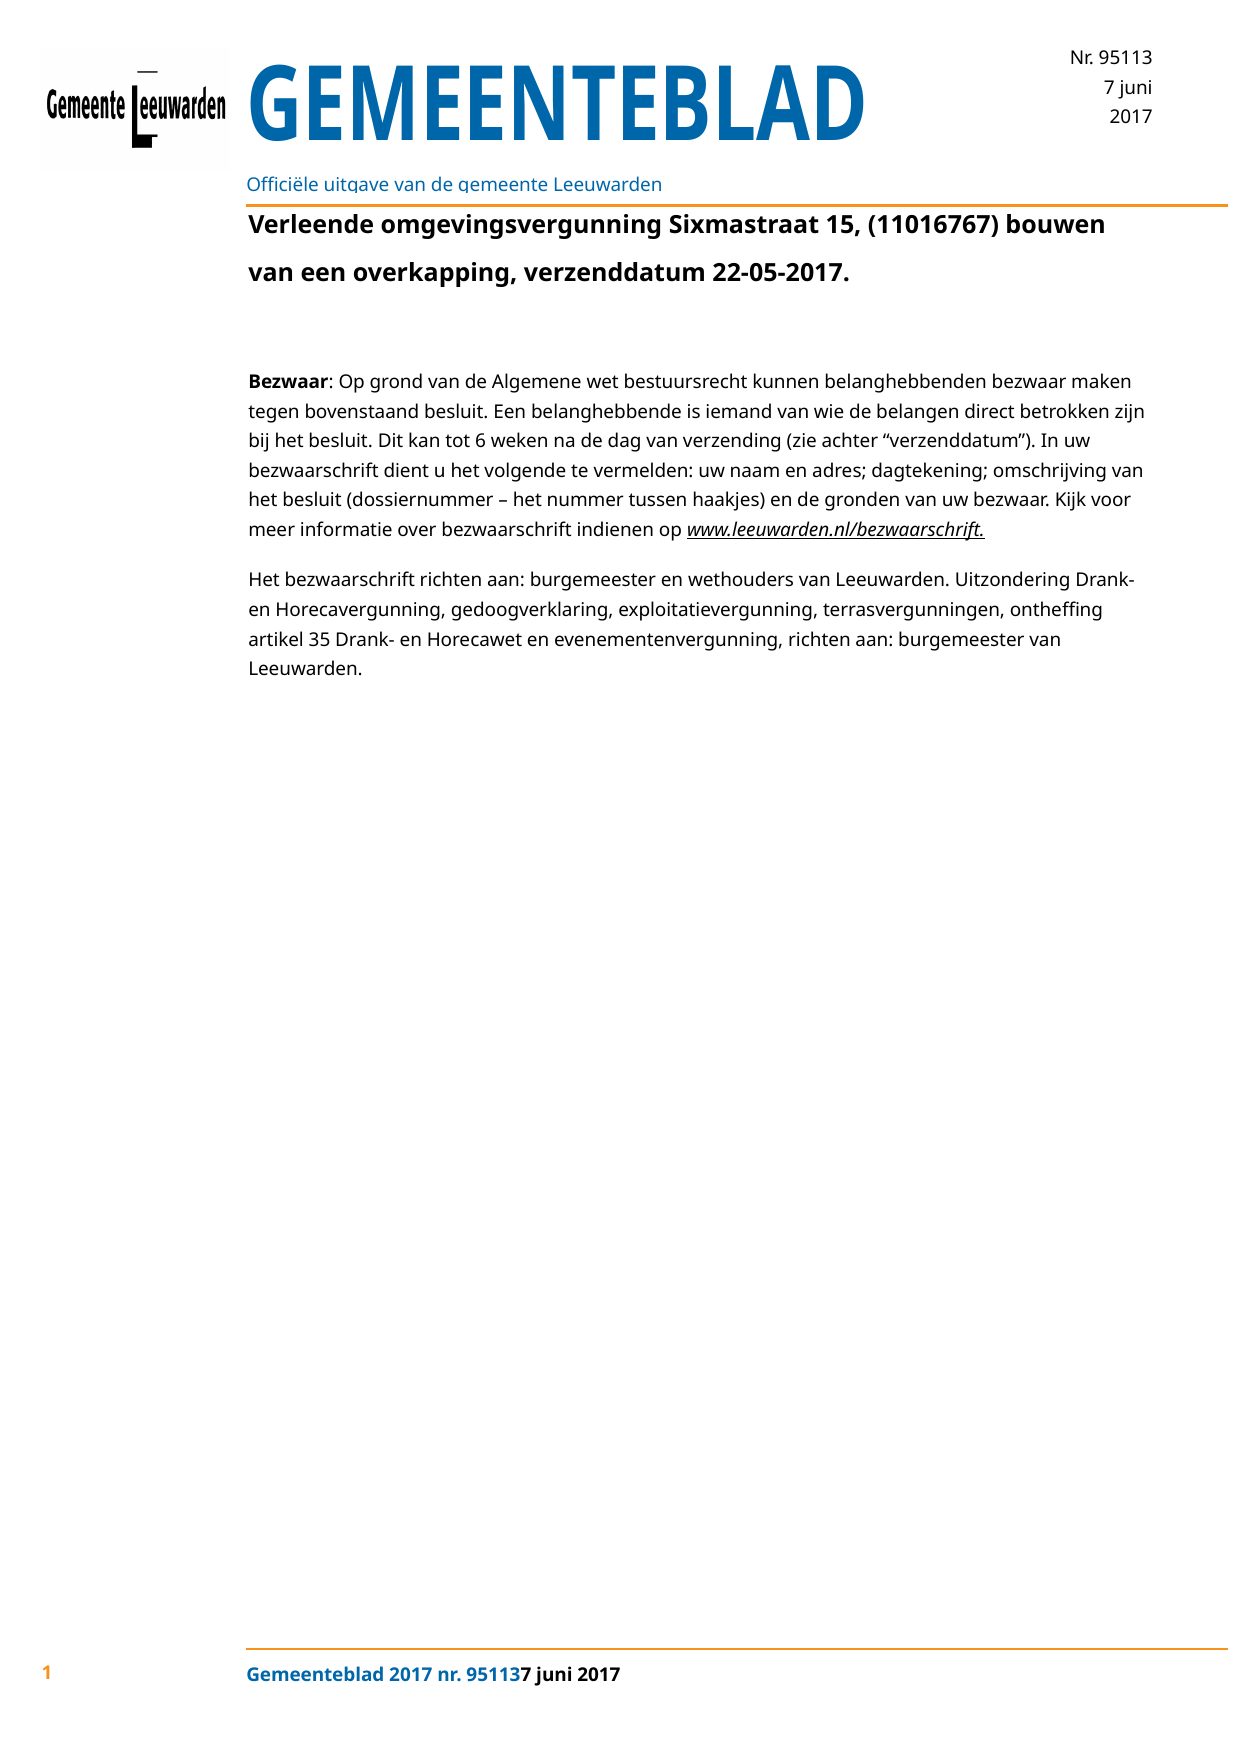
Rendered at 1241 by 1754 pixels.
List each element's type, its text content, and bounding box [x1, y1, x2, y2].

text Verleende omgevingsvergunning Sixmastraat 15, (11016767) bouwen van een overkapping, verzenddatum 22-05-2017. [248, 207, 1152, 288]
text Bezwaar: Op grond van de Algemene wet bestuursrecht kunnen belanghebbenden bezwaar maken tegen bovenstaand besluit. Een belanghebbende is iemand van wie de belangen direct betrokken zijn bij het besluit. Dit kan tot 6 weken na de dag van verzending (zie achter “verzenddatum”). In uw bezwaarschrift dient u het volgende te vermelden: uw naam en adres; dagtekening; omschrijving van het besluit (dossiernummer – het nummer tussen haakjes) en de gronden van uw bezwaar. Kijk voor meer informatie over bezwaarschrift indienen op www.leeuwarden.nl/bezwaarschrift. [248, 368, 1152, 542]
picture [41, 47, 231, 172]
text Het bezwaarschrift richten aan: burgemeester en wethouders van Leeuwarden. Uitzondering Drank- en Horecavergunning, gedoogverklaring, exploitatievergunning, terrasvergunningen, ontheffing artikel 35 Drank- en Horecawet en evenementenvergunning, richten aan: burgemeester van Leeuwarden. [248, 567, 1152, 681]
